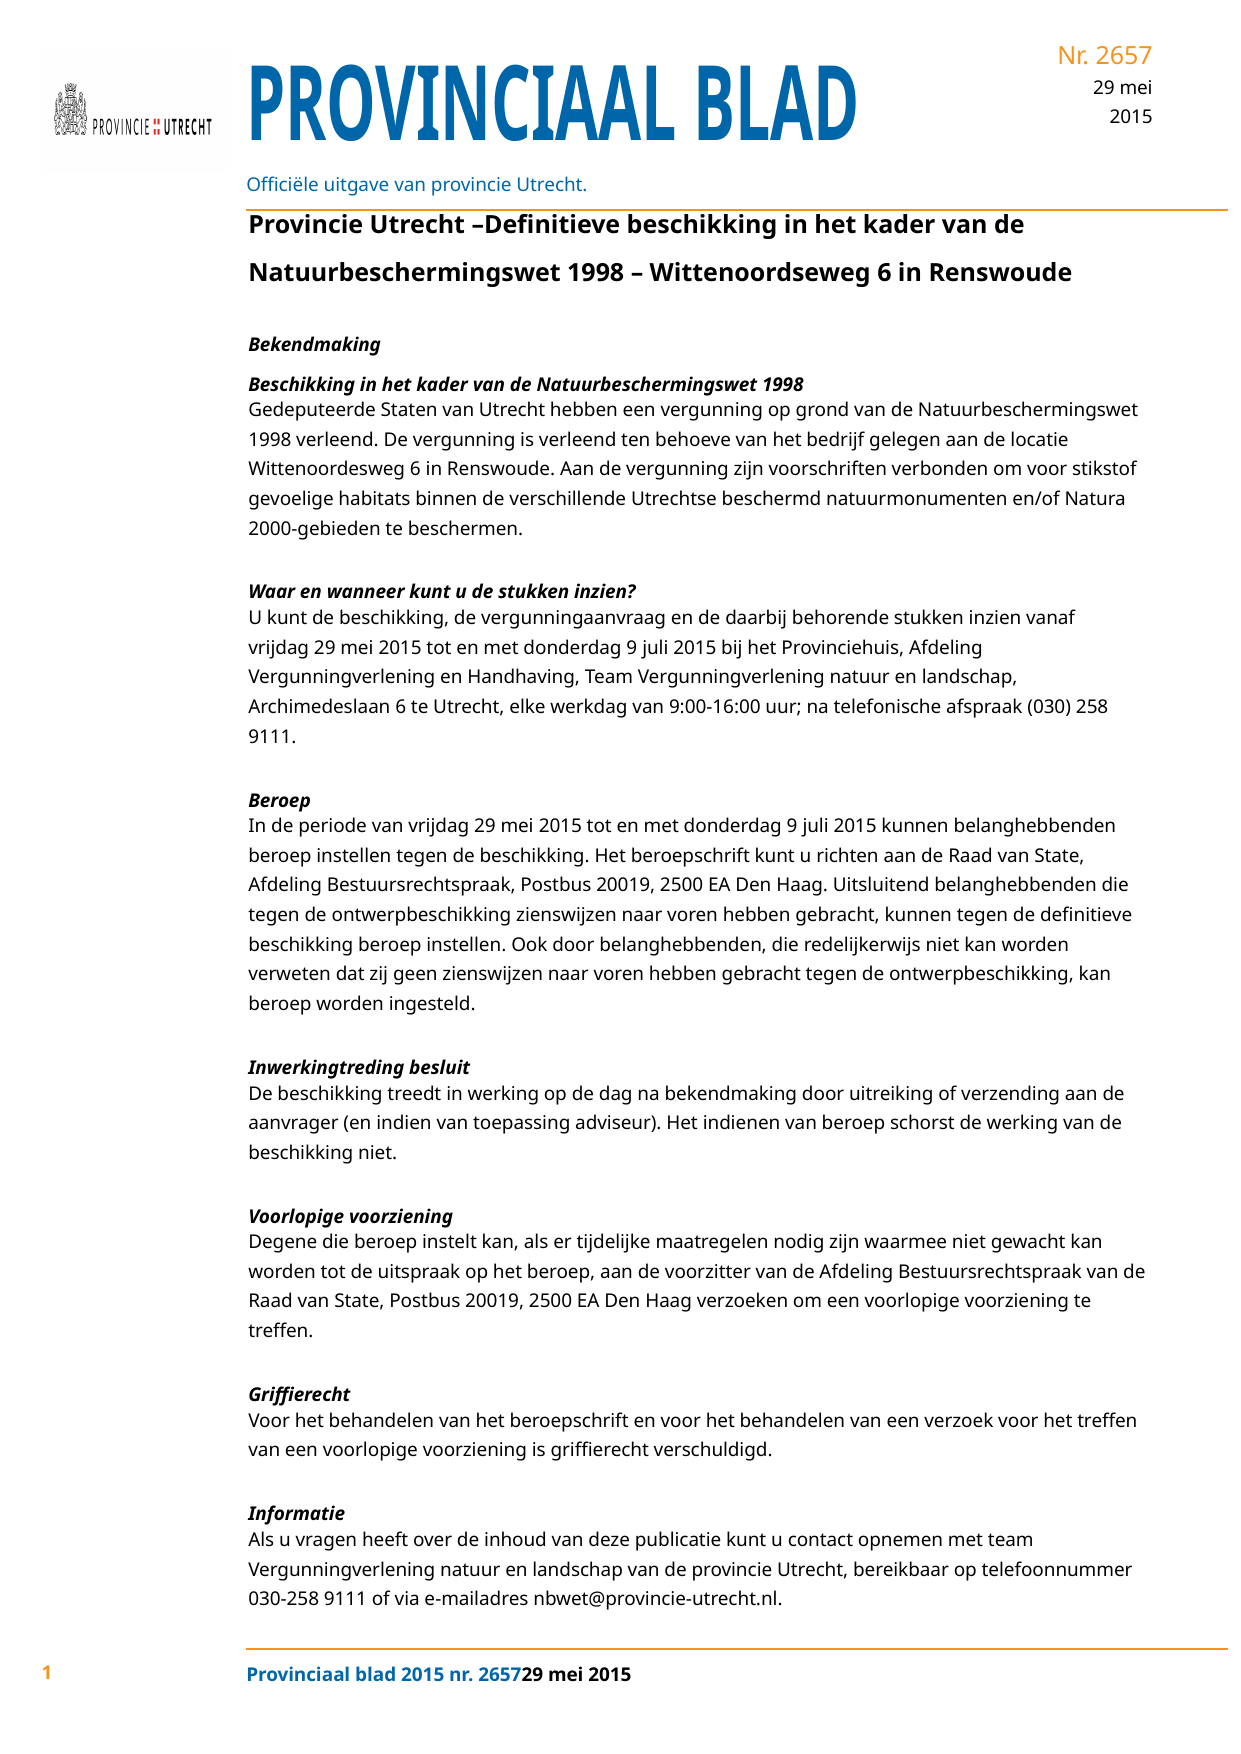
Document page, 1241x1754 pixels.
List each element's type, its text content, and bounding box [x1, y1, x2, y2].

text Informatie [248, 1501, 1152, 1526]
text De beschikking treedt in werking op de dag na bekendmaking door uitreiking of verzending aan de aanvrager (en indien van toepassing adviseur). Het indienen van beroep schorst de werking van de beschikking niet. [248, 1080, 1152, 1164]
text Gedeputeerde Staten van Utrecht hebben een vergunning op grond van de Natuurbeschermingswet 1998 verleend. De vergunning is verleend ten behoeve van het bedrijf gelegen aan de locatie Wittenoordesweg 6 in Renswoude. Aan de vergunning zijn voorschriften verbonden om voor stikstof gevoelige habitats binnen de verschillende Utrechtse beschermd natuurmonumenten en/of Natura 2000-gebieden te beschermen. [248, 396, 1152, 541]
text Beschikking in het kader van de Natuurbeschermingswet 1998 [248, 371, 1152, 396]
text Bekendmaking [248, 331, 1152, 357]
text Voorlopige voorziening [248, 1203, 1152, 1228]
picture [41, 47, 231, 172]
text U kunt de beschikking, de vergunningaanvraag en de daarbij behorende stukken inzien vanaf vrijdag 29 mei 2015 tot en met donderdag 9 juli 2015 bij het Provinciehuis, Afdeling Vergunningverlening en Handhaving, Team Vergunningverlening natuur en landschap, Archimedeslaan 6 te Utrecht, elke werkdag van 9:00-16:00 uur; na telefonische afspraak (030) 258 9111. [248, 604, 1152, 748]
text In de periode van vrijdag 29 mei 2015 tot en met donderdag 9 juli 2015 kunnen belanghebbenden beroep instellen tegen de beschikking. Het beroepschrift kunt u richten aan de Raad van State, Afdeling Bestuursrechtspraak, Postbus 20019, 2500 EA Den Haag. Uitsluitend belanghebbenden die tegen de ontwerpbeschikking zienswijzen naar voren hebben gebracht, kunnen tegen de definitieve beschikking beroep instellen. Ook door belanghebbenden, die redelijkerwijs niet kan worden verweten dat zij geen zienswijzen naar voren hebben gebracht tegen de ontwerpbeschikking, kan beroep worden ingesteld. [248, 812, 1152, 1016]
text Inwerkingtreding besluit [248, 1054, 1152, 1080]
text Voor het behandelen van het beroepschrift en voor het behandelen van een verzoek voor het treffen van een voorlopige voorziening is griffierecht verschuldigd. [248, 1407, 1152, 1462]
text Beroep [248, 787, 1152, 812]
text Degene die beroep instelt kan, als er tijdelijke maatregelen nodig zijn waarmee niet gewacht kan worden tot de uitspraak op het beroep, aan de voorzitter van de Afdeling Bestuursrechtspraak van de Raad van State, Postbus 20019, 2500 EA Den Haag verzoeken om een voorlopige voorziening te treffen. [248, 1228, 1152, 1343]
text Als u vragen heeft over de inhoud van deze publicatie kunt u contact opnemen met team Vergunningverlening natuur en landschap van de provincie Utrecht, bereikbaar op telefoonnummer 030-258 9111 of via e-mailadres nbwet@provincie-utrecht.nl. [248, 1526, 1152, 1611]
text Provincie Utrecht –Definitieve beschikking in het kader van de Natuurbeschermingswet 1998 – Wittenoordseweg 6 in Renswoude [248, 211, 1152, 288]
text Waar en wanneer kunt u de stukken inzien? [248, 579, 1152, 604]
text Griffierecht [248, 1381, 1152, 1407]
